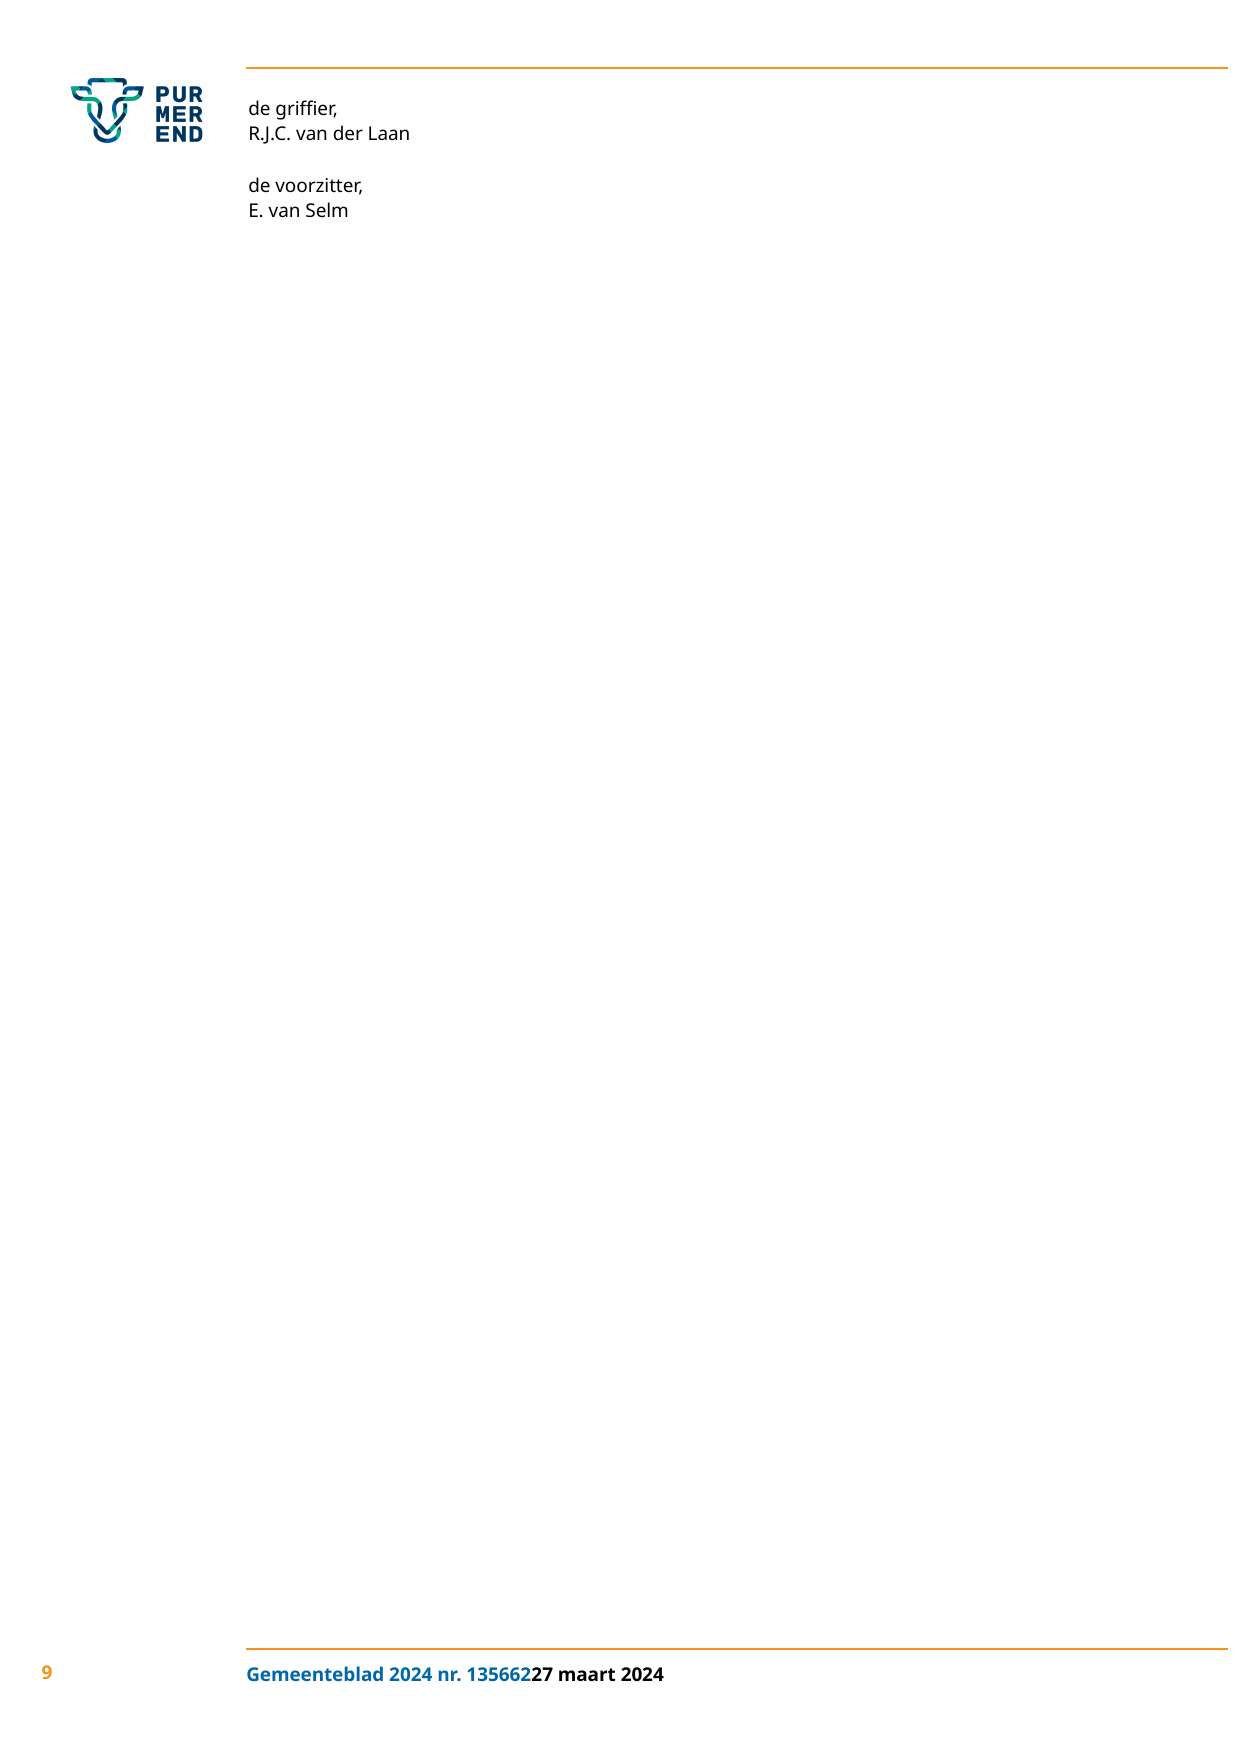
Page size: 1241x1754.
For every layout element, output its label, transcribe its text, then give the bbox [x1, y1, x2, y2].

text de voorzitter, [248, 172, 1152, 198]
picture [41, 47, 231, 172]
text R.J.C. van der Laan [248, 121, 1152, 146]
text de griffier, [248, 95, 1152, 121]
text E. van Selm [248, 198, 1152, 223]
